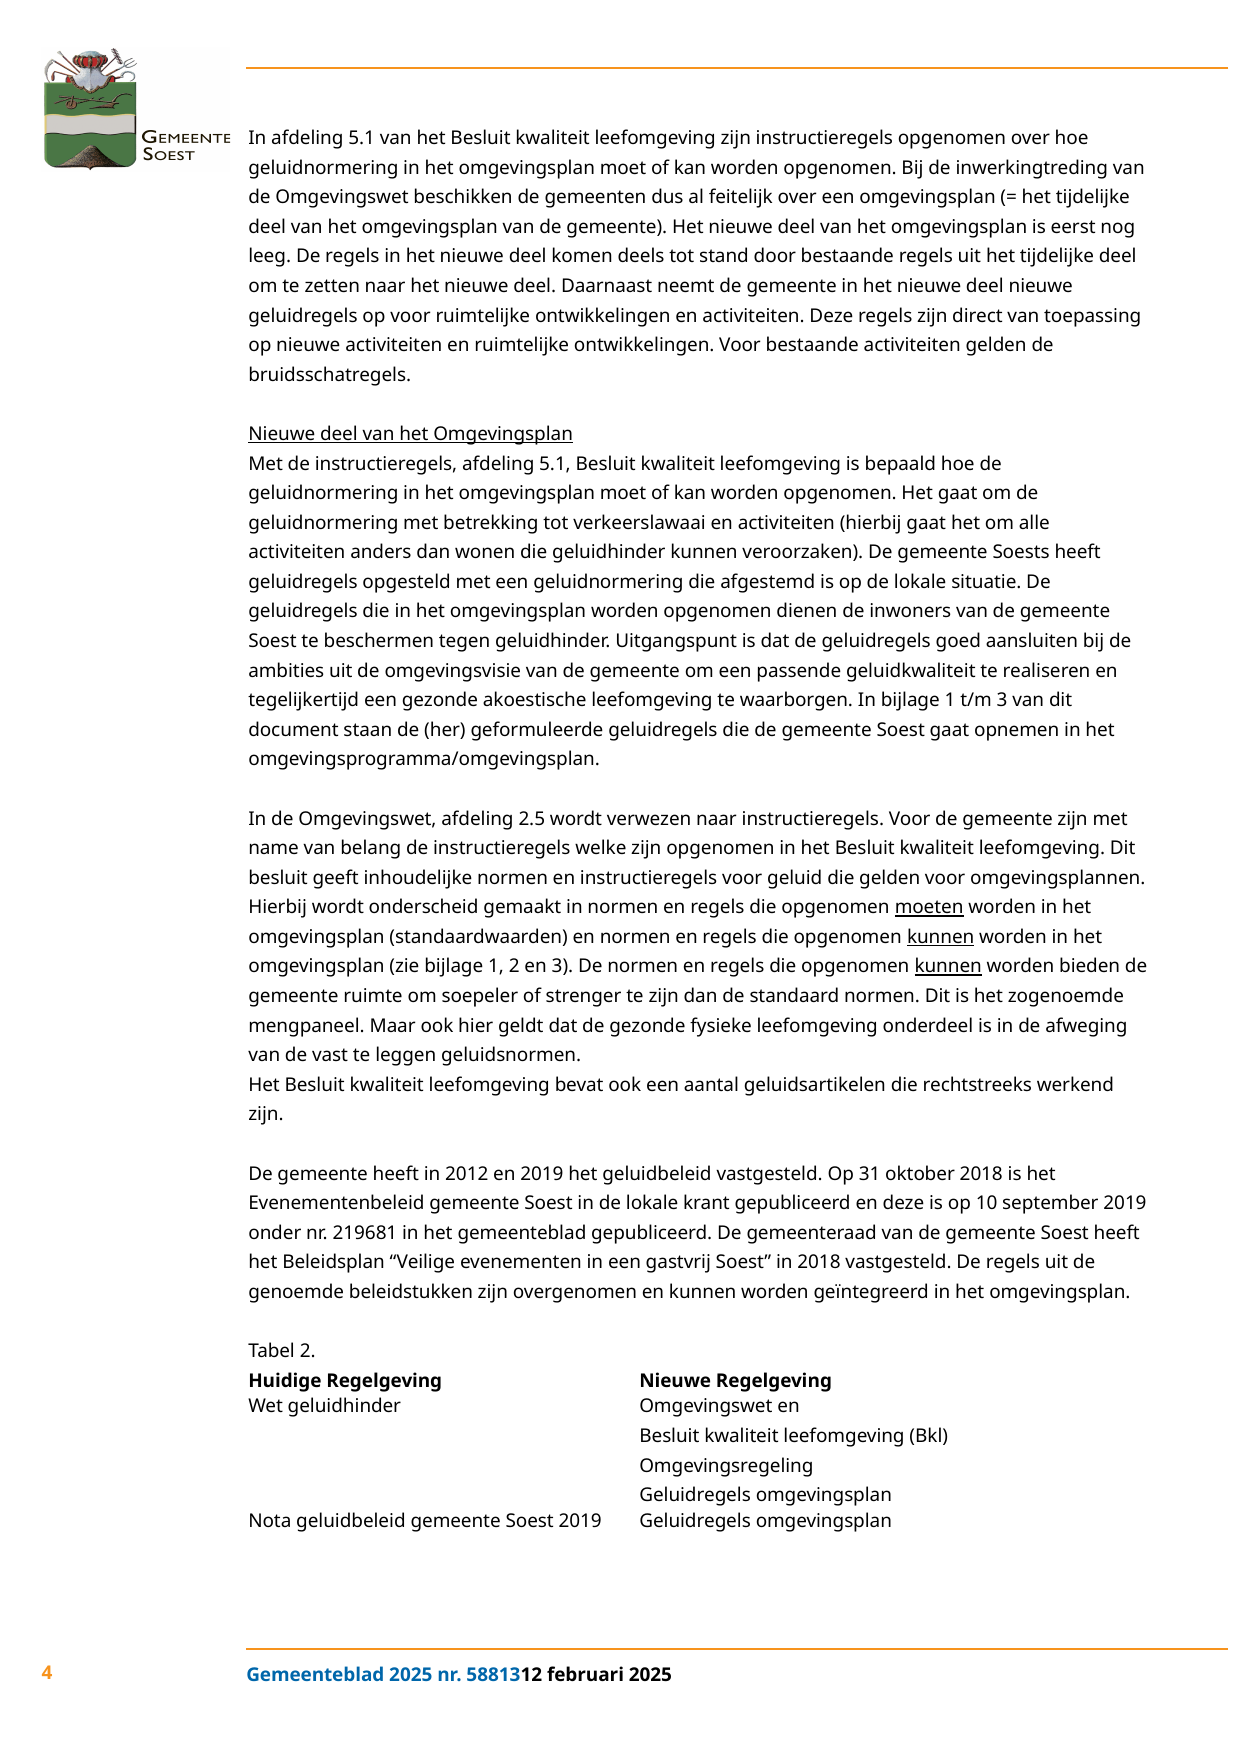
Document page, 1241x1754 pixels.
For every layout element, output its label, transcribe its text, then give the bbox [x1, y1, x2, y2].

text De gemeente heeft in 2012 en 2019 het geluidbeleid vastgesteld. Op 31 oktober 2018 is het Evenementenbeleid gemeente Soest in de lokale krant gepubliceerd en deze is op 10 september 2019 onder nr. 219681 in het gemeenteblad gepubliceerd. De gemeenteraad van de gemeente Soest heeft het Beleidsplan “Veilige evenementen in een gastvrij Soest” in 2018 vastgesteld. De regels uit de genoemde beleidstukken zijn overgenomen en kunnen worden geïntegreerd in het omgevingsplan. [248, 1160, 1152, 1304]
text In afdeling 5.1 van het Besluit kwaliteit leefomgeving zijn instructieregels opgenomen over hoe geluidnormering in het omgevingsplan moet of kan worden opgenomen. Bij de inwerkingtreding van de Omgevingswet beschikken de gemeenten dus al feitelijk over een omgevingsplan (= het tijdelijke deel van het omgevingsplan van de gemeente). Het nieuwe deel van het omgevingsplan is eerst nog leeg. De regels in het nieuwe deel komen deels tot stand door bestaande regels uit het tijdelijke deel om te zetten naar het nieuwe deel. Daarnaast neemt de gemeente in het nieuwe deel nieuwe geluidregels op voor ruimtelijke ontwikkelingen en activiteiten. Deze regels zijn direct van toepassing op nieuwe activiteiten en ruimtelijke ontwikkelingen. Voor bestaande activiteiten gelden de bruidsschatregels. [248, 124, 1152, 387]
text Met de instructieregels, afdeling 5.1, Besluit kwaliteit leefomgeving is bepaald hoe de geluidnormering in het omgevingsplan moet of kan worden opgenomen. Het gaat om de geluidnormering met betrekking tot verkeerslawaai en activiteiten (hierbij gaat het om alle activiteiten anders dan wonen die geluidhinder kunnen veroorzaken). De gemeente Soests heeft geluidregels opgesteld met een geluidnormering die afgestemd is op de lokale situatie. De geluidregels die in het omgevingsplan worden opgenomen dienen de inwoners van de gemeente Soest te beschermen tegen geluidhinder. Uitgangspunt is dat de geluidregels goed aansluiten bij de ambities uit de omgevingsvisie van de gemeente om een passende geluidkwaliteit te realiseren en tegelijkertijd een gezonde akoestische leefomgeving te waarborgen. In bijlage 1 t/m 3 van dit document staan de (her) geformuleerde geluidregels die de gemeente Soest gaat opnemen in het omgevingsprogramma/omgevingsplan. [248, 450, 1152, 771]
text Nieuwe deel van het Omgevingsplan [248, 420, 1152, 446]
table_header Huidige Regelgeving [248, 1367, 639, 1393]
text Het Besluit kwaliteit leefomgeving bevat ook een aantal geluidsartikelen die rechtstreeks werkend zijn. [248, 1071, 1152, 1126]
table_header Nieuwe Regelgeving [639, 1367, 1152, 1393]
table_cell Wet geluidhinder [248, 1393, 639, 1507]
picture [41, 47, 231, 172]
table_cell Omgevingswet en Besluit kwaliteit leefomgeving (Bkl) Omgevingsregeling Geluidregels omgevingsplan [639, 1393, 1152, 1507]
text Tabel 2. [248, 1337, 1152, 1363]
text In de Omgevingswet, afdeling 2.5 wordt verwezen naar instructieregels. Voor de gemeente zijn met name van belang de instructieregels welke zijn opgenomen in het Besluit kwaliteit leefomgeving. Dit besluit geeft inhoudelijke normen en instructieregels voor geluid die gelden voor omgevingsplannen. Hierbij wordt onderscheid gemaakt in normen en regels die opgenomen moeten worden in het omgevingsplan (standaardwaarden) en normen en regels die opgenomen kunnen worden in het omgevingsplan (zie bijlage 1, 2 en 3). De normen en regels die opgenomen kunnen worden bieden de gemeente ruimte om soepeler of strenger te zijn dan de standaard normen. Dit is het zogenoemde mengpaneel. Maar ook hier geldt dat de gezonde fysieke leefomgeving onderdeel is in de afweging van de vast te leggen geluidsnormen. [248, 805, 1152, 1067]
table_cell Nota geluidbeleid gemeente Soest 2019 [248, 1507, 639, 1533]
table_cell Geluidregels omgevingsplan [639, 1507, 1152, 1533]
